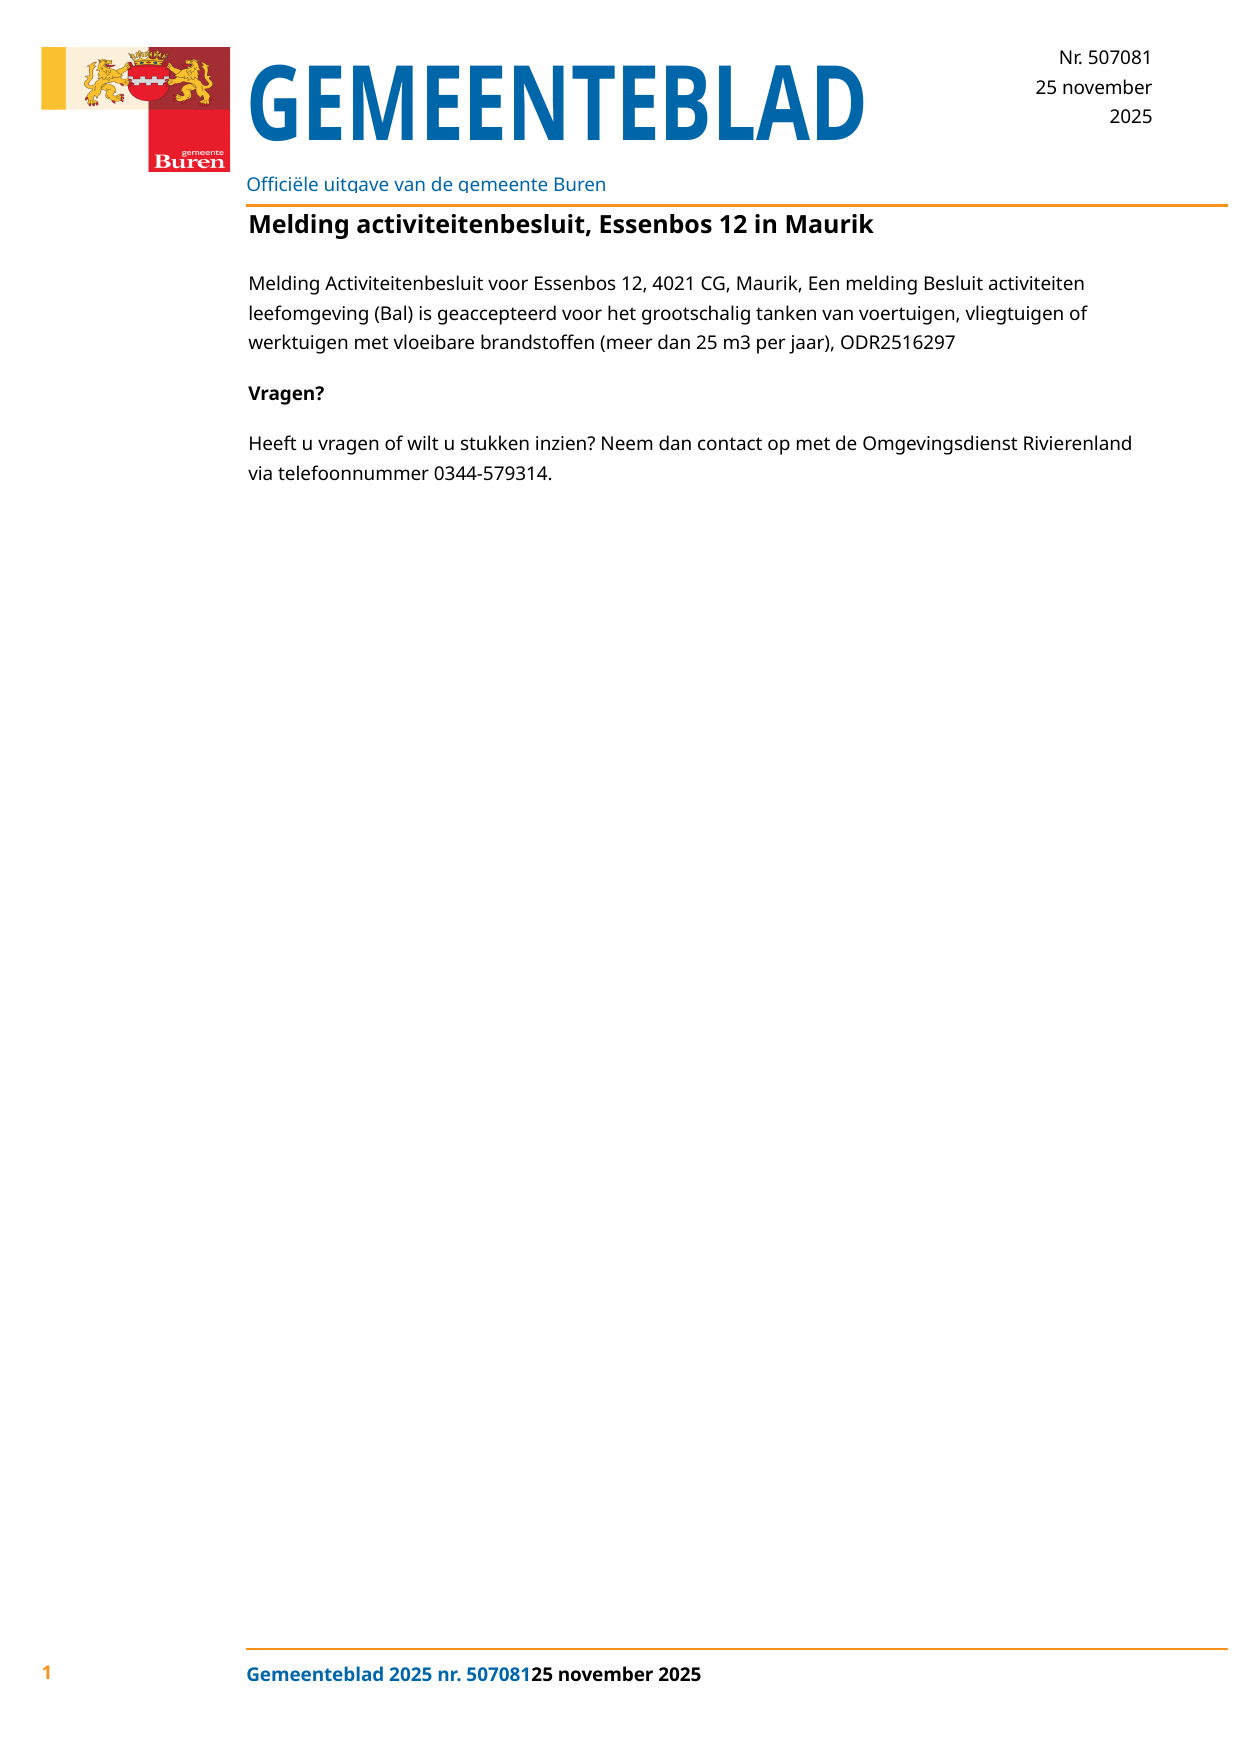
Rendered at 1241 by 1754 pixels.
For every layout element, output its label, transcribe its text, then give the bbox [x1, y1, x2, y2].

text Vragen? [248, 380, 1152, 406]
text Melding activiteitenbesluit, Essenbos 12 in Maurik [248, 207, 1152, 241]
text Heeft u vragen of wilt u stukken inzien? Neem dan contact op met de Omgevingsdienst Rivierenland via telefoonnummer 0344-579314. [248, 430, 1152, 486]
picture [41, 47, 231, 172]
text Melding Activiteitenbesluit voor Essenbos 12, 4021 CG, Maurik, Een melding Besluit activiteiten leefomgeving (Bal) is geaccepteerd voor het grootschalig tanken van voertuigen, vliegtuigen of werktuigen met vloeibare brandstoffen (meer dan 25 m3 per jaar), ODR2516297 [248, 270, 1152, 355]
